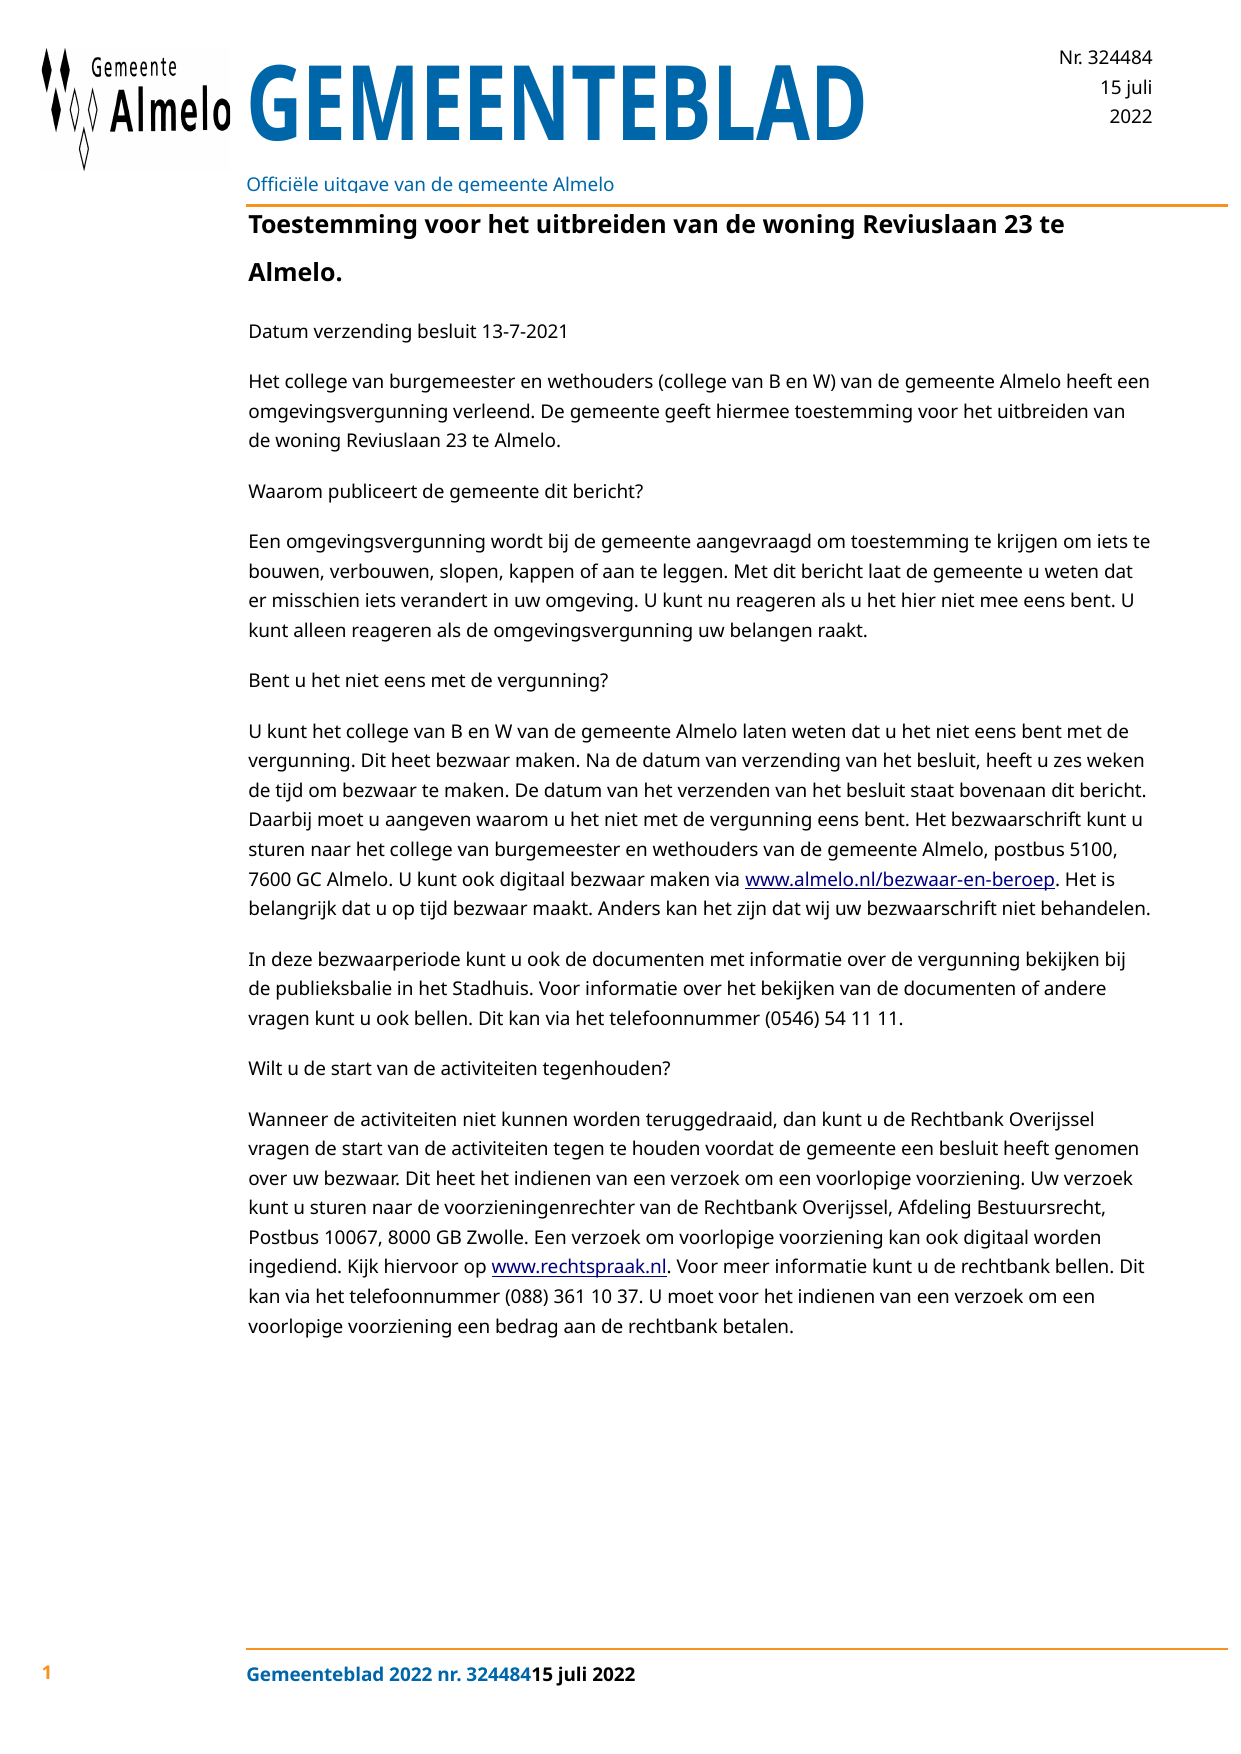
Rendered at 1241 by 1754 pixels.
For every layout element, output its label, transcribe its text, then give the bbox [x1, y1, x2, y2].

text Waarom publiceert de gemeente dit bericht? [248, 478, 1152, 504]
text U kunt het college van B en W van de gemeente Almelo laten weten dat u het niet eens bent met de vergunning. Dit heet bezwaar maken. Na de datum van verzending van het besluit, heeft u zes weken de tijd om bezwaar te maken. De datum van het verzenden van het besluit staat bovenaan dit bericht. Daarbij moet u aangeven waarom u het niet met de vergunning eens bent. Het bezwaarschrift kunt u sturen naar het college van burgemeester en wethouders van de gemeente Almelo, postbus 5100, 7600 GC Almelo. U kunt ook digitaal bezwaar maken via www.almelo.nl/bezwaar-en-beroep. Het is belangrijk dat u op tijd bezwaar maakt. Anders kan het zijn dat wij uw bezwaarschrift niet behandelen. [248, 718, 1152, 921]
text Toestemming voor het uitbreiden van de woning Reviuslaan 23 te Almelo. [248, 207, 1152, 288]
picture [41, 47, 231, 172]
text Een omgevingsvergunning wordt bij de gemeente aangevraagd om toestemming te krijgen om iets te bouwen, verbouwen, slopen, kappen of aan te leggen. Met dit bericht laat de gemeente u weten dat er misschien iets verandert in uw omgeving. U kunt nu reageren als u het hier niet mee eens bent. U kunt alleen reageren als de omgevingsvergunning uw belangen raakt. [248, 528, 1152, 643]
text Datum verzending besluit 13-7-2021 [248, 318, 1152, 344]
text Het college van burgemeester en wethouders (college van B en W) van de gemeente Almelo heeft een omgevingsvergunning verleend. De gemeente geeft hiermee toestemming voor het uitbreiden van de woning Reviuslaan 23 te Almelo. [248, 368, 1152, 453]
text Bent u het niet eens met de vergunning? [248, 667, 1152, 693]
text Wanneer de activiteiten niet kunnen worden teruggedraaid, dan kunt u de Rechtbank Overijssel vragen de start van de activiteiten tegen te houden voordat de gemeente een besluit heeft genomen over uw bezwaar. Dit heet het indienen van een verzoek om een voorlopige voorziening. Uw verzoek kunt u sturen naar de voorzieningenrechter van de Rechtbank Overijssel, Afdeling Bestuursrecht, Postbus 10067, 8000 GB Zwolle. Een verzoek om voorlopige voorziening kan ook digitaal worden ingediend. Kijk hiervoor op www.rechtspraak.nl. Voor meer informatie kunt u de rechtbank bellen. Dit kan via het telefoonnummer (088) 361 10 37. U moet voor het indienen van een verzoek om een voorlopige voorziening een bedrag aan de rechtbank betalen. [248, 1106, 1152, 1339]
text Wilt u de start van de activiteiten tegenhouden? [248, 1055, 1152, 1081]
text In deze bezwaarperiode kunt u ook de documenten met informatie over de vergunning bekijken bij de publieksbalie in het Stadhuis. Voor informatie over het bekijken van de documenten of andere vragen kunt u ook bellen. Dit kan via het telefoonnummer (0546) 54 11 11. [248, 946, 1152, 1031]
